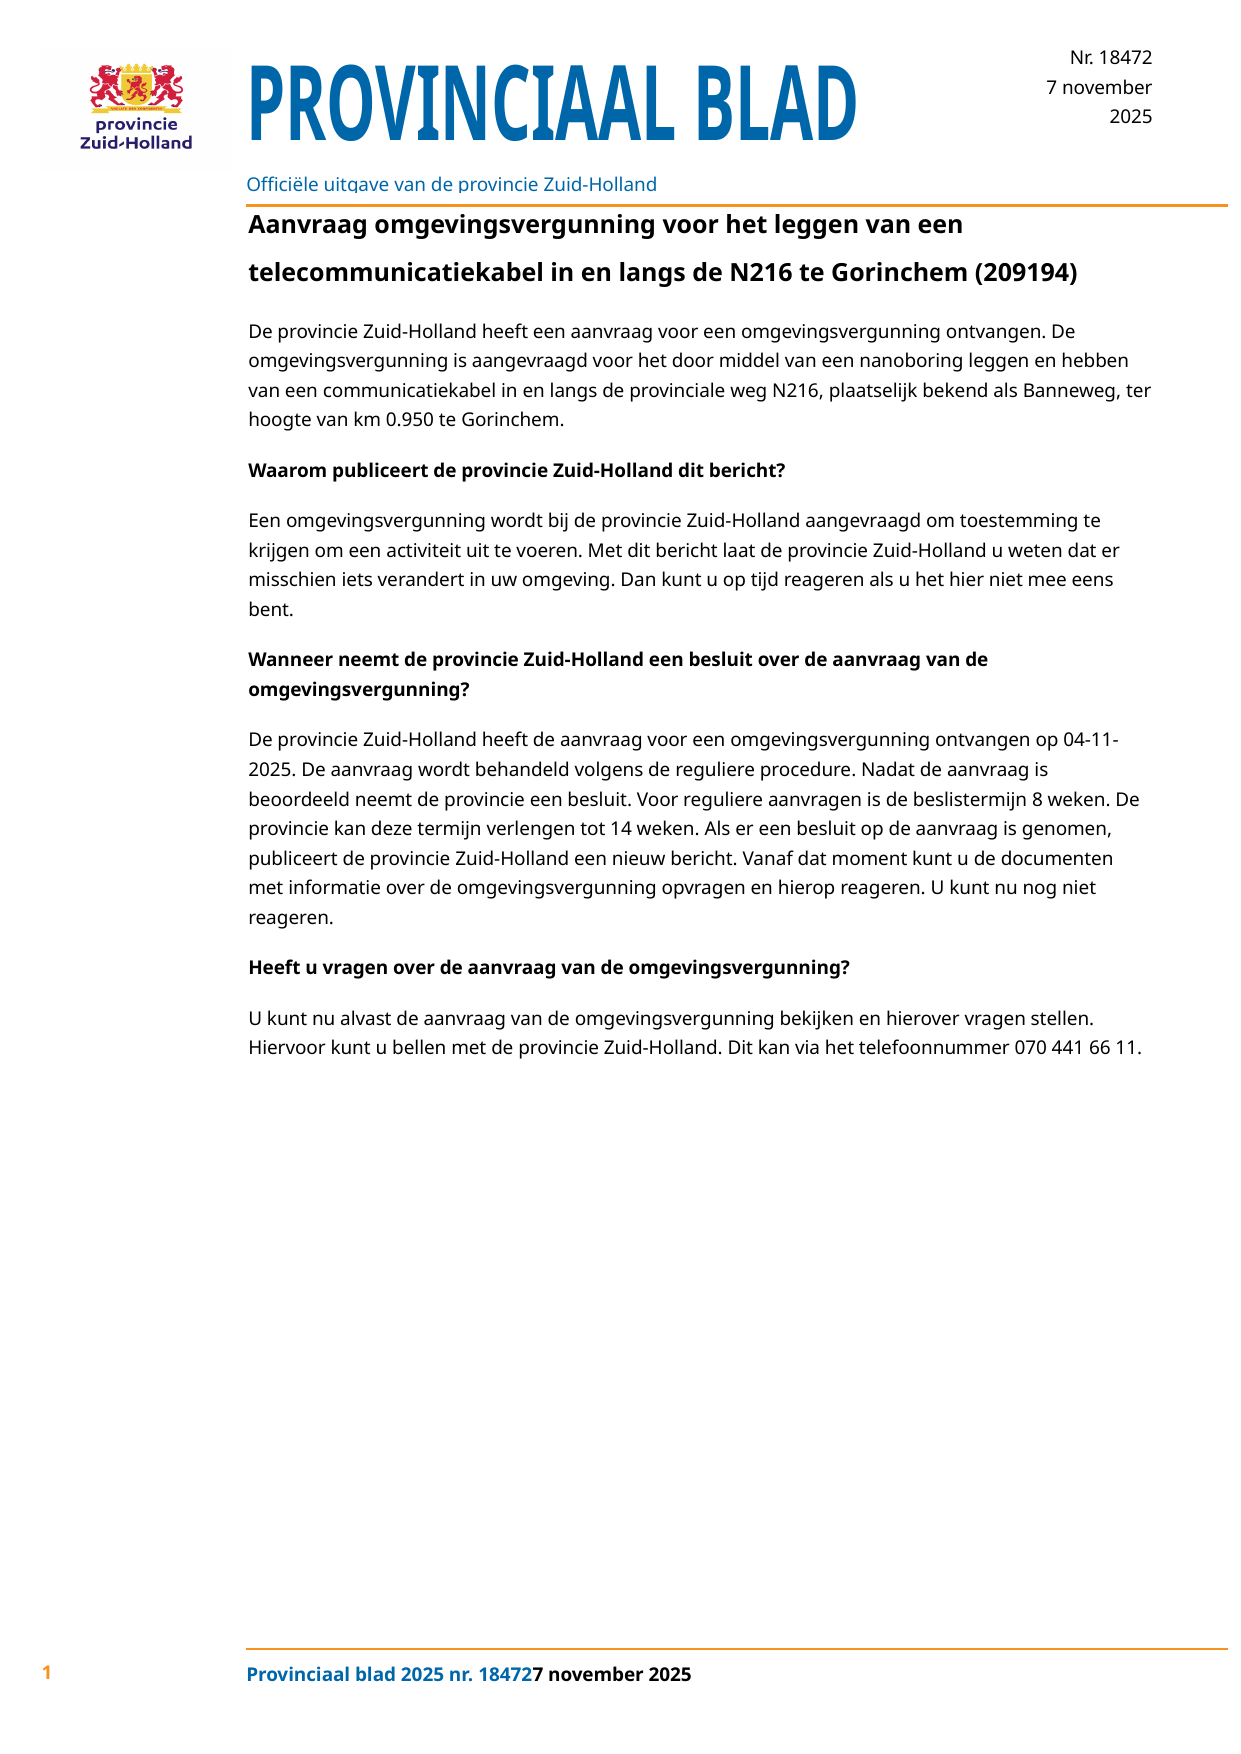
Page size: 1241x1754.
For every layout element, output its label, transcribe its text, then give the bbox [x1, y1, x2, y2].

picture [41, 47, 231, 172]
text Wanneer neemt de provincie Zuid-Holland een besluit over de aanvraag van de omgevingsvergunning? [248, 647, 1152, 702]
text U kunt nu alvast de aanvraag van de omgevingsvergunning bekijken en hierover vragen stellen. Hiervoor kunt u bellen met de provincie Zuid-Holland. Dit kan via het telefoonnummer 070 441 66 11. [248, 1005, 1152, 1060]
text Aanvraag omgevingsvergunning voor het leggen van een telecommunicatiekabel in en langs de N216 te Gorinchem (209194) [248, 207, 1152, 288]
text Waarom publiceert de provincie Zuid-Holland dit bericht? [248, 457, 1152, 483]
text Een omgevingsvergunning wordt bij de provincie Zuid-Holland aangevraagd om toestemming te krijgen om een activiteit uit te voeren. Met dit bericht laat de provincie Zuid-Holland u weten dat er misschien iets verandert in uw omgeving. Dan kunt u op tijd reageren als u het hier niet mee eens bent. [248, 507, 1152, 622]
text De provincie Zuid-Holland heeft de aanvraag voor een omgevingsvergunning ontvangen op 04-11-2025. De aanvraag wordt behandeld volgens de reguliere procedure. Nadat de aanvraag is beoordeeld neemt de provincie een besluit. Voor reguliere aanvragen is de beslistermijn 8 weken. De provincie kan deze termijn verlengen tot 14 weken. Als er een besluit op de aanvraag is genomen, publiceert de provincie Zuid-Holland een nieuw bericht. Vanaf dat moment kunt u de documenten met informatie over de omgevingsvergunning opvragen en hierop reageren. U kunt nu nog niet reageren. [248, 727, 1152, 930]
text Heeft u vragen over de aanvraag van de omgevingsvergunning? [248, 954, 1152, 980]
text De provincie Zuid-Holland heeft een aanvraag voor een omgevingsvergunning ontvangen. De omgevingsvergunning is aangevraagd voor het door middel van een nanoboring leggen en hebben van een communicatiekabel in en langs de provinciale weg N216, plaatselijk bekend als Banneweg, ter hoogte van km 0.950 te Gorinchem. [248, 318, 1152, 432]
